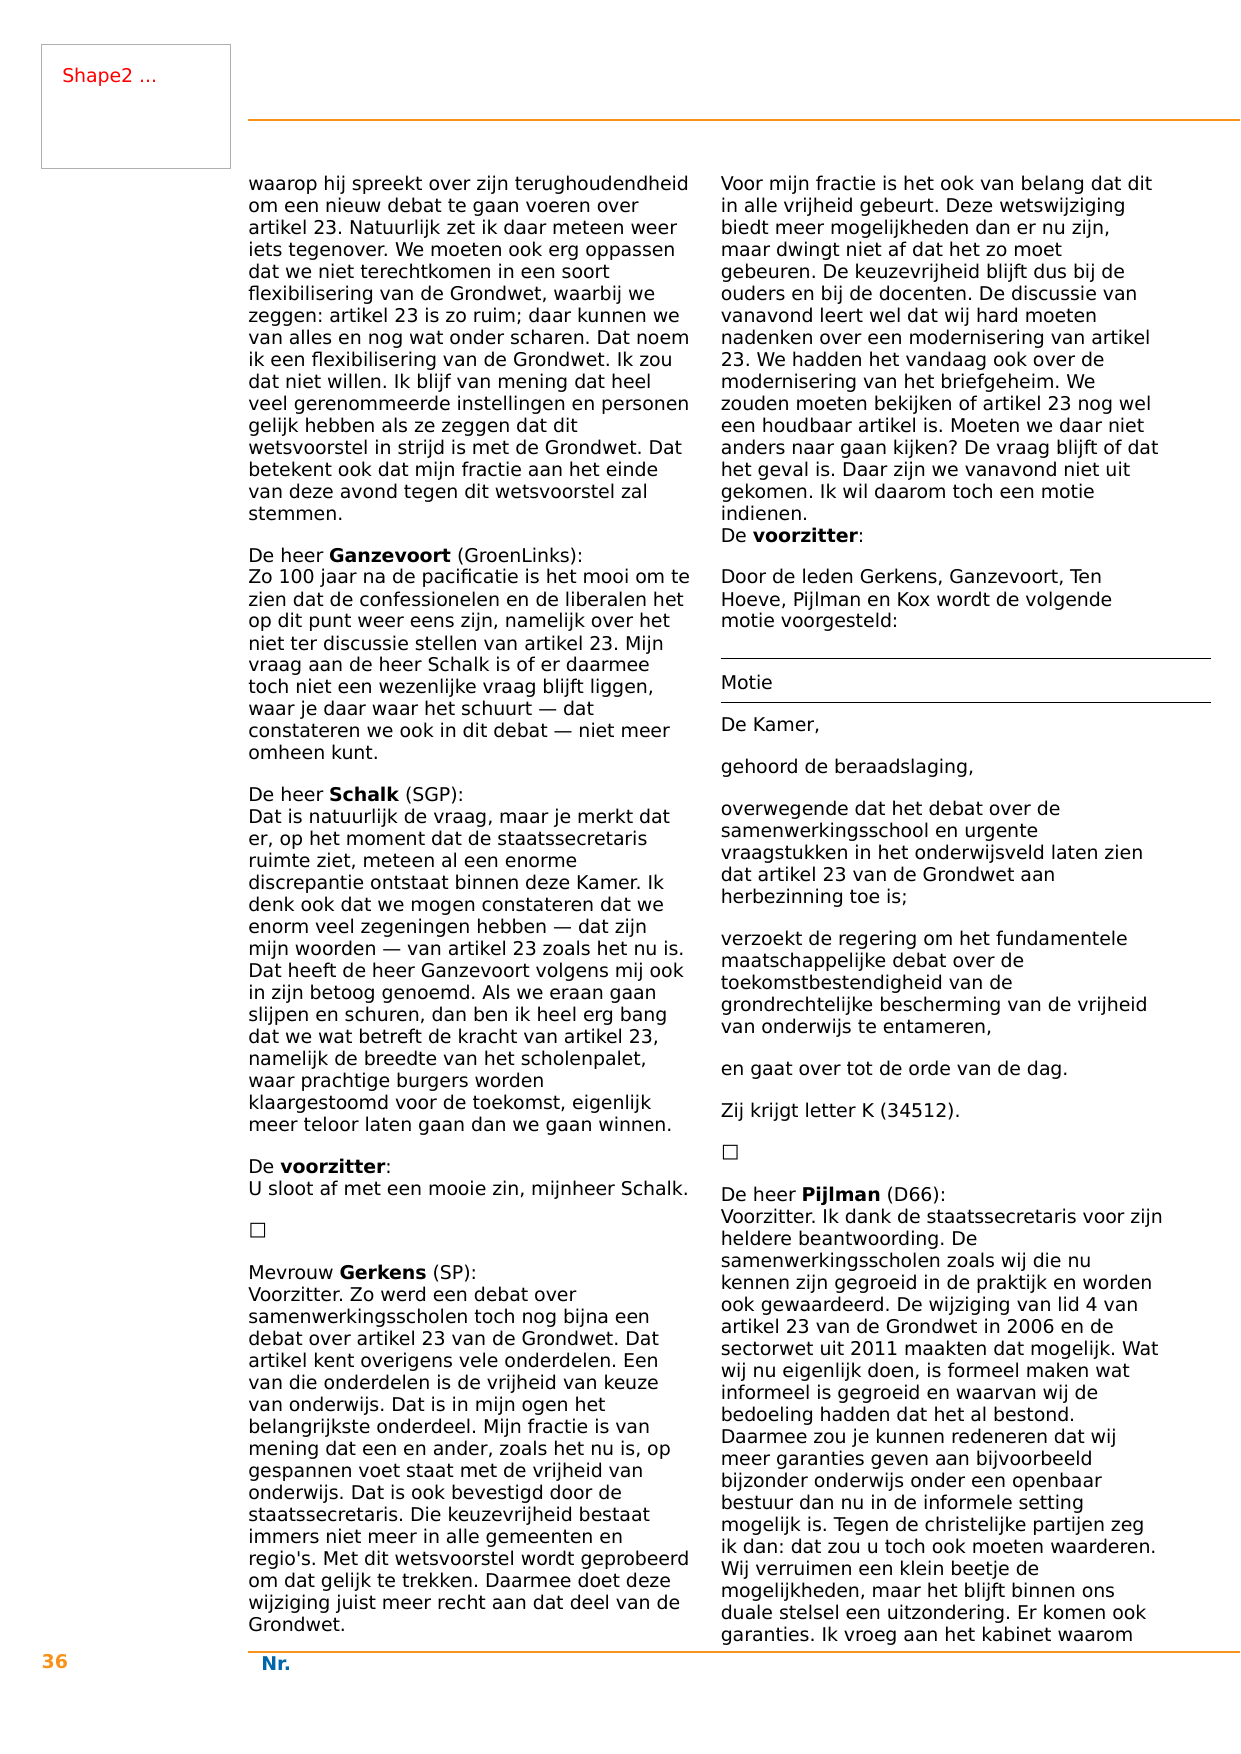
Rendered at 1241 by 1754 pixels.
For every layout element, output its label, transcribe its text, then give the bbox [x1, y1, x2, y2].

text verzoekt de regering om het fundamentele maatschappelijke debat over de toekomstbestendigheid van de grondrechtelijke bescherming van de vrijheid van onderwijs te entameren, [721, 928, 1163, 1038]
text Door de leden Gerkens, Ganzevoort, Ten Hoeve, Pijlman en Kox wordt de volgende motie voorgesteld: [721, 566, 1163, 632]
text De voorzitter: [248, 1156, 691, 1178]
text Zij krijgt letter K (34512). [721, 1100, 1163, 1122]
text De Kamer, [721, 714, 1163, 736]
text De heer Ganzevoort (GroenLinks): [248, 544, 691, 566]
text gehoord de beraadslaging, [721, 756, 1163, 778]
text De heer Pijlman (D66): [721, 1184, 1163, 1206]
text en gaat over tot de orde van de dag. [721, 1058, 1163, 1080]
text overwegende dat het debat over de samenwerkingsschool en urgente vraagstukken in het onderwijsveld laten zien dat artikel 23 van de Grondwet aan herbezinning toe is; [721, 798, 1163, 908]
text ⬜ [721, 1142, 1163, 1164]
text Voorzitter. Ik dank de staatssecretaris voor zijn heldere beantwoording. De samenwerkingsscholen zoals wij die nu kennen zijn gegroeid in de praktijk en worden ook gewaardeerd. De wijziging van lid 4 van artikel 23 van de Grondwet in 2006 en de sectorwet uit 2011 maakten dat mogelijk. Wat wij nu eigenlijk doen, is formeel maken wat informeel is gegroeid en waarvan wij de bedoeling hadden dat het al bestond. Daarmee zou je kunnen redeneren dat wij meer garanties geven aan bijvoorbeeld bijzonder onderwijs onder een openbaar bestuur dan nu in de informele setting mogelijk is. Tegen de christelijke partijen zeg ik dan: dat zou u toch ook moeten waarderen. [721, 1206, 1163, 1558]
text ⬜ [248, 1220, 691, 1242]
text De voorzitter: [721, 524, 1163, 546]
text Voorzitter. Zo werd een debat over samenwerkingsscholen toch nog bijna een debat over artikel 23 van de Grondwet. Dat artikel kent overigens vele onderdelen. Een van die onderdelen is de vrijheid van keuze van onderwijs. Dat is in mijn ogen het belangrijkste onderdeel. Mijn fractie is van mening dat een en ander, zoals het nu is, op gespannen voet staat met de vrijheid van onderwijs. Dat is ook bevestigd door de staatssecretaris. Die keuzevrijheid bestaat immers niet meer in alle gemeenten en regio's. Met dit wetsvoorstel wordt geprobeerd om dat gelijk te trekken. Daarmee doet deze wijziging juist meer recht aan dat deel van de Grondwet. [248, 1284, 691, 1636]
text Mevrouw Gerkens (SP): [248, 1262, 691, 1284]
text U sloot af met een mooie zin, mijnheer Schalk. [248, 1178, 691, 1200]
text De heer Schalk (SGP): [248, 784, 691, 806]
text Wij verruimen een klein beetje de mogelijkheden, maar het blijft binnen ons duale stelsel een uitzondering. Er komen ook garanties. Ik vroeg aan het kabinet waarom [721, 1558, 1163, 1646]
text Voor mijn fractie is het ook van belang dat dit in alle vrijheid gebeurt. Deze wetswijziging biedt meer mogelijkheden dan er nu zijn, maar dwingt niet af dat het zo moet gebeuren. De keuzevrijheid blijft dus bij de ouders en bij de docenten. De discussie van vanavond leert wel dat wij hard moeten nadenken over een modernisering van artikel 23. We hadden het vandaag ook over de modernisering van het briefgeheim. We zouden moeten bekijken of artikel 23 nog wel een houdbaar artikel is. Moeten we daar niet anders naar gaan kijken? De vraag blijft of dat het geval is. Daar zijn we vanavond niet uit gekomen. Ik wil daarom toch een motie indienen. [721, 173, 1163, 524]
text Motie [721, 672, 1163, 694]
text Dat is natuurlijk de vraag, maar je merkt dat er, op het moment dat de staatssecretaris ruimte ziet, meteen al een enorme discrepantie ontstaat binnen deze Kamer. Ik denk ook dat we mogen constateren dat we enorm veel zegeningen hebben — dat zijn mijn woorden — van artikel 23 zoals het nu is. Dat heeft de heer Ganzevoort volgens mij ook in zijn betoog genoemd. Als we eraan gaan slijpen en schuren, dan ben ik heel erg bang dat we wat betreft de kracht van artikel 23, namelijk de breedte van het scholenpalet, waar prachtige burgers worden klaargestoomd voor de toekomst, eigenlijk meer teloor laten gaan dan we gaan winnen. [248, 806, 691, 1136]
text waarop hij spreekt over zijn terughoudendheid om een nieuw debat te gaan voeren over artikel 23. Natuurlijk zet ik daar meteen weer iets tegenover. We moeten ook erg oppassen dat we niet terechtkomen in een soort flexibilisering van de Grondwet, waarbij we zeggen: artikel 23 is zo ruim; daar kunnen we van alles en nog wat onder scharen. Dat noem ik een flexibilisering van de Grondwet. Ik zou dat niet willen. Ik blijf van mening dat heel veel gerenommeerde instellingen en personen gelijk hebben als ze zeggen dat dit wetsvoorstel in strijd is met de Grondwet. Dat betekent ook dat mijn fractie aan het einde van deze avond tegen dit wetsvoorstel zal stemmen. [248, 173, 691, 524]
text Zo 100 jaar na de pacificatie is het mooi om te zien dat de confessionelen en de liberalen het op dit punt weer eens zijn, namelijk over het niet ter discussie stellen van artikel 23. Mijn vraag aan de heer Schalk is of er daarmee toch niet een wezenlijke vraag blijft liggen, waar je daar waar het schuurt — dat constateren we ook in dit debat — niet meer omheen kunt. [248, 566, 691, 764]
